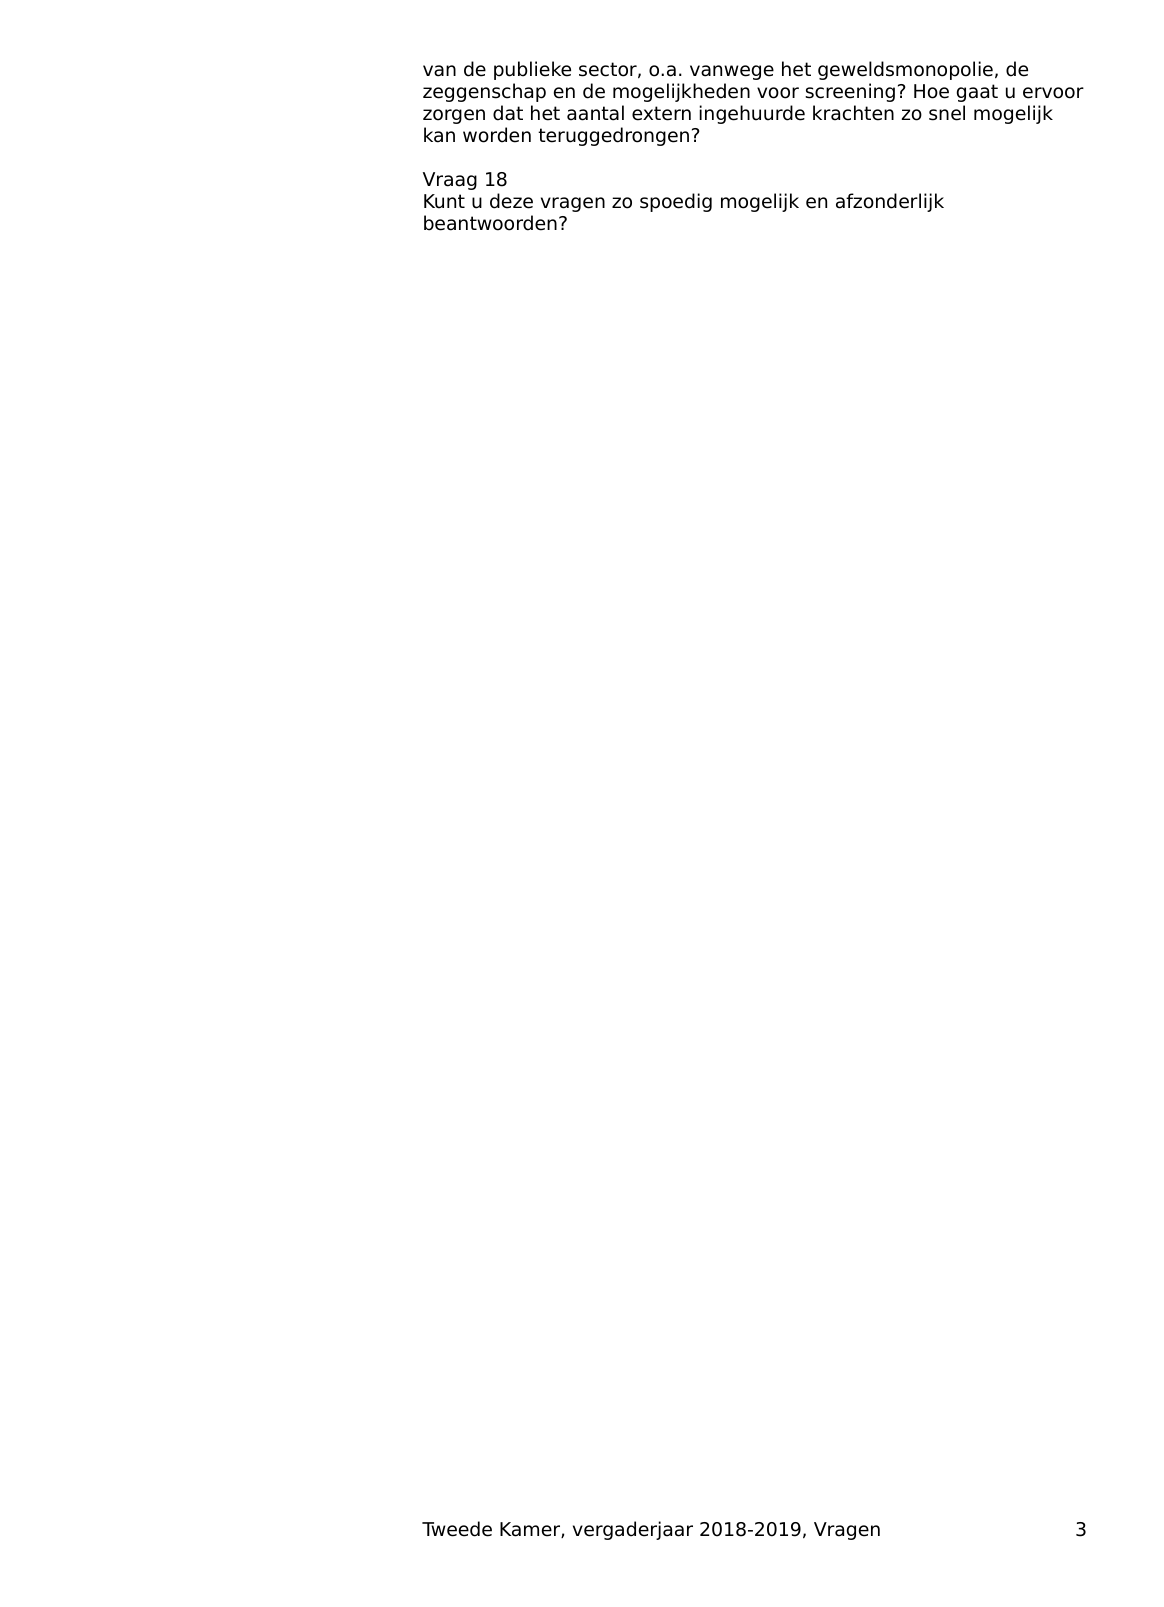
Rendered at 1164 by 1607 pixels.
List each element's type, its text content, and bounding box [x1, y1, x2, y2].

text Vraag 18 [422, 169, 1087, 191]
text Kunt u deze vragen zo spoedig mogelijk en afzonderlijk beantwoorden? [422, 191, 1087, 235]
text van de publieke sector, o.a. vanwege het geweldsmonopolie, de zeggenschap en de mogelijkheden voor screening? Hoe gaat u ervoor zorgen dat het aantal extern ingehuurde krachten zo snel mogelijk kan worden teruggedrongen? [422, 59, 1087, 147]
